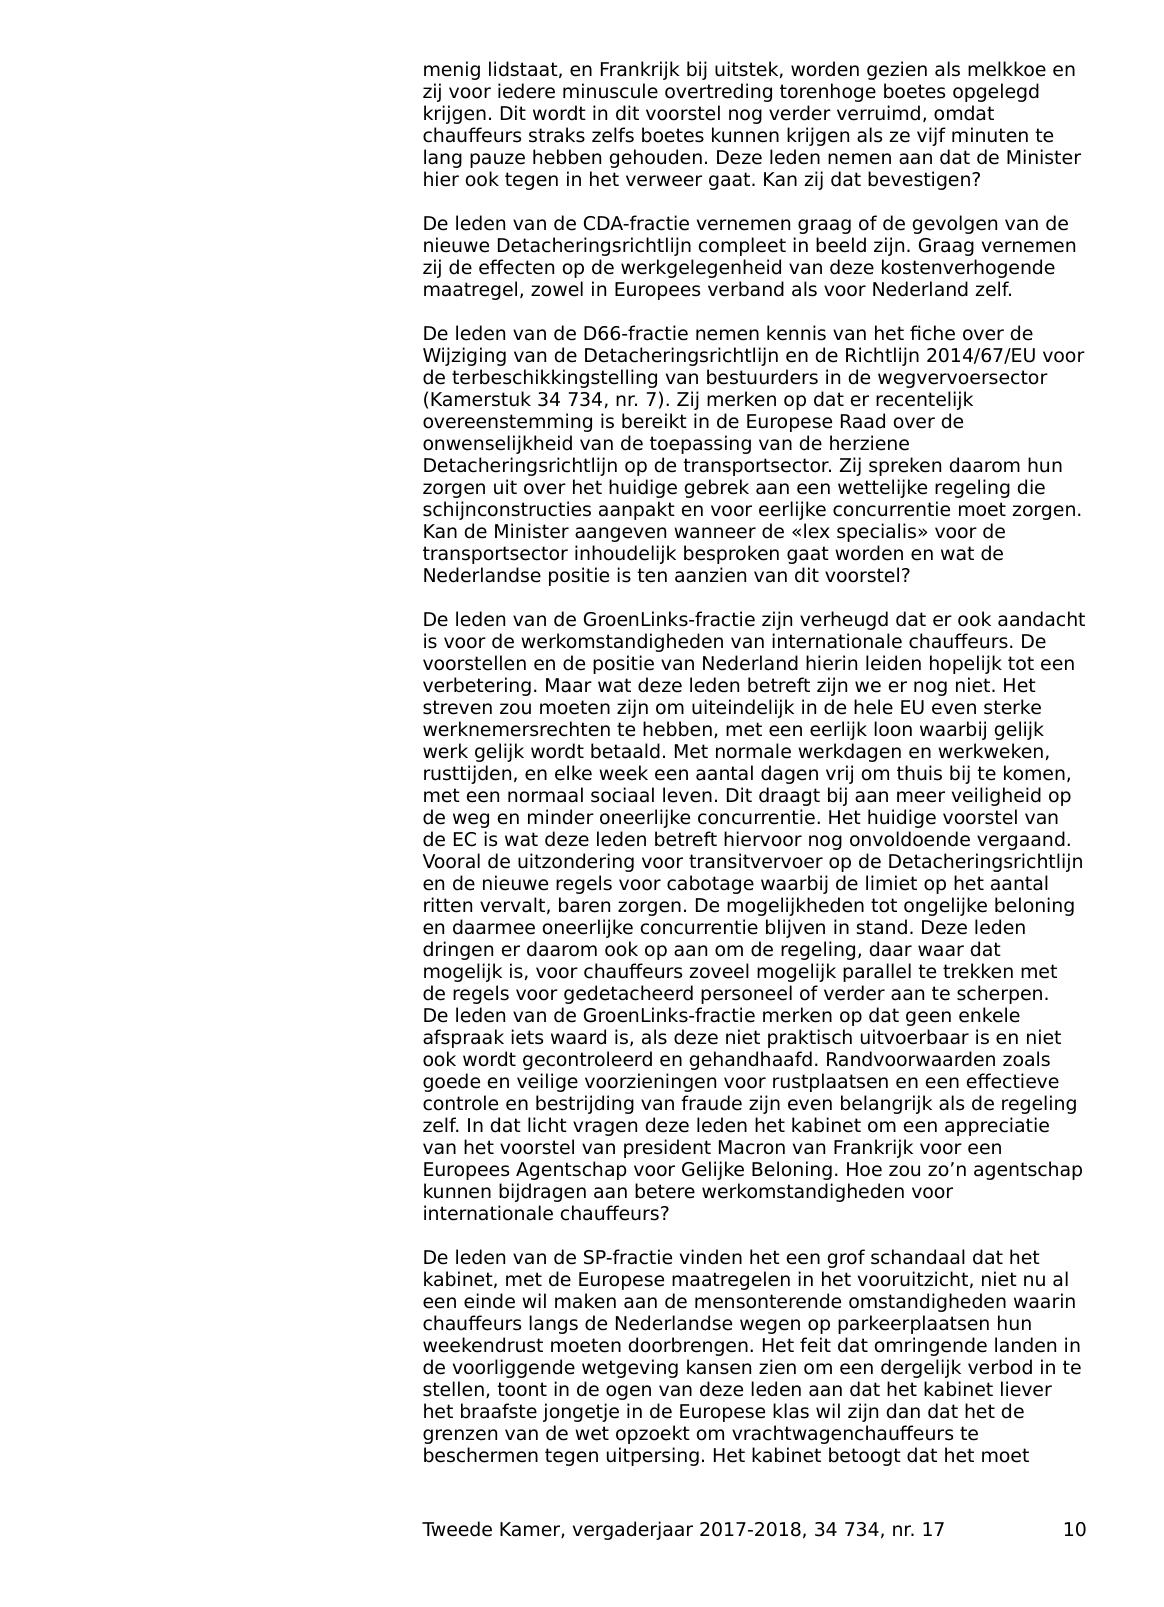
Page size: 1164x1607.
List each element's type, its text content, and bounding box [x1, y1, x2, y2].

text De leden van de D66-fractie nemen kennis van het fiche over de Wijziging van de Detacheringsrichtlijn en de Richtlijn 2014/67/EU voor de terbeschikkingstelling van bestuurders in de wegvervoersector (Kamerstuk 34 734, nr. 7). Zij merken op dat er recentelijk overeenstemming is bereikt in de Europese Raad over de onwenselijkheid van de toepassing van de herziene Detacheringsrichtlijn op de transportsector. Zij spreken daarom hun zorgen uit over het huidige gebrek aan een wettelijke regeling die schijnconstructies aanpakt en voor eerlijke concurrentie moet zorgen. Kan de Minister aangeven wanneer de «lex specialis» voor de transportsector inhoudelijk besproken gaat worden en wat de Nederlandse positie is ten aanzien van dit voorstel? [422, 323, 1087, 587]
text De leden van de SP-fractie vinden het een grof schandaal dat het kabinet, met de Europese maatregelen in het vooruitzicht, niet nu al een einde wil maken aan de mensonterende omstandigheden waarin chauffeurs langs de Nederlandse wegen op parkeerplaatsen hun weekendrust moeten doorbrengen. Het feit dat omringende landen in de voorliggende wetgeving kansen zien om een dergelijk verbod in te stellen, toont in de ogen van deze leden aan dat het kabinet liever het braafste jongetje in de Europese klas wil zijn dan dat het de grenzen van de wet opzoekt om vrachtwagenchauffeurs te beschermen tegen uitpersing. Het kabinet betoogt dat het moet [422, 1247, 1087, 1467]
text De leden van de GroenLinks-fractie merken op dat geen enkele afspraak iets waard is, als deze niet praktisch uitvoerbaar is en niet ook wordt gecontroleerd en gehandhaafd. Randvoorwaarden zoals goede en veilige voorzieningen voor rustplaatsen en een effectieve controle en bestrijding van fraude zijn even belangrijk als de regeling zelf. In dat licht vragen deze leden het kabinet om een appreciatie van het voorstel van president Macron van Frankrijk voor een Europees Agentschap voor Gelijke Beloning. Hoe zou zo’n agentschap kunnen bijdragen aan betere werkomstandigheden voor internationale chauffeurs? [422, 1005, 1087, 1224]
text De leden van de GroenLinks-fractie zijn verheugd dat er ook aandacht is voor de werkomstandigheden van internationale chauffeurs. De voorstellen en de positie van Nederland hierin leiden hopelijk tot een verbetering. Maar wat deze leden betreft zijn we er nog niet. Het streven zou moeten zijn om uiteindelijk in de hele EU even sterke werknemersrechten te hebben, met een eerlijk loon waarbij gelijk werk gelijk wordt betaald. Met normale werkdagen en werkweken, rusttijden, en elke week een aantal dagen vrij om thuis bij te komen, met een normaal sociaal leven. Dit draagt bij aan meer veiligheid op de weg en minder oneerlijke concurrentie. Het huidige voorstel van de EC is wat deze leden betreft hiervoor nog onvoldoende vergaand. Vooral de uitzondering voor transitvervoer op de Detacheringsrichtlijn en de nieuwe regels voor cabotage waarbij de limiet op het aantal ritten vervalt, baren zorgen. De mogelijkheden tot ongelijke beloning en daarmee oneerlijke concurrentie blijven in stand. Deze leden dringen er daarom ook op aan om de regeling, daar waar dat mogelijk is, voor chauffeurs zoveel mogelijk parallel te trekken met de regels voor gedetacheerd personeel of verder aan te scherpen. [422, 609, 1087, 1005]
text De leden van de CDA-fractie vernemen graag of de gevolgen van de nieuwe Detacheringsrichtlijn compleet in beeld zijn. Graag vernemen zij de effecten op de werkgelegenheid van deze kostenverhogende maatregel, zowel in Europees verband als voor Nederland zelf. [422, 213, 1087, 301]
text menig lidstaat, en Frankrijk bij uitstek, worden gezien als melkkoe en zij voor iedere minuscule overtreding torenhoge boetes opgelegd krijgen. Dit wordt in dit voorstel nog verder verruimd, omdat chauffeurs straks zelfs boetes kunnen krijgen als ze vijf minuten te lang pauze hebben gehouden. Deze leden nemen aan dat de Minister hier ook tegen in het verweer gaat. Kan zij dat bevestigen? [422, 59, 1087, 191]
